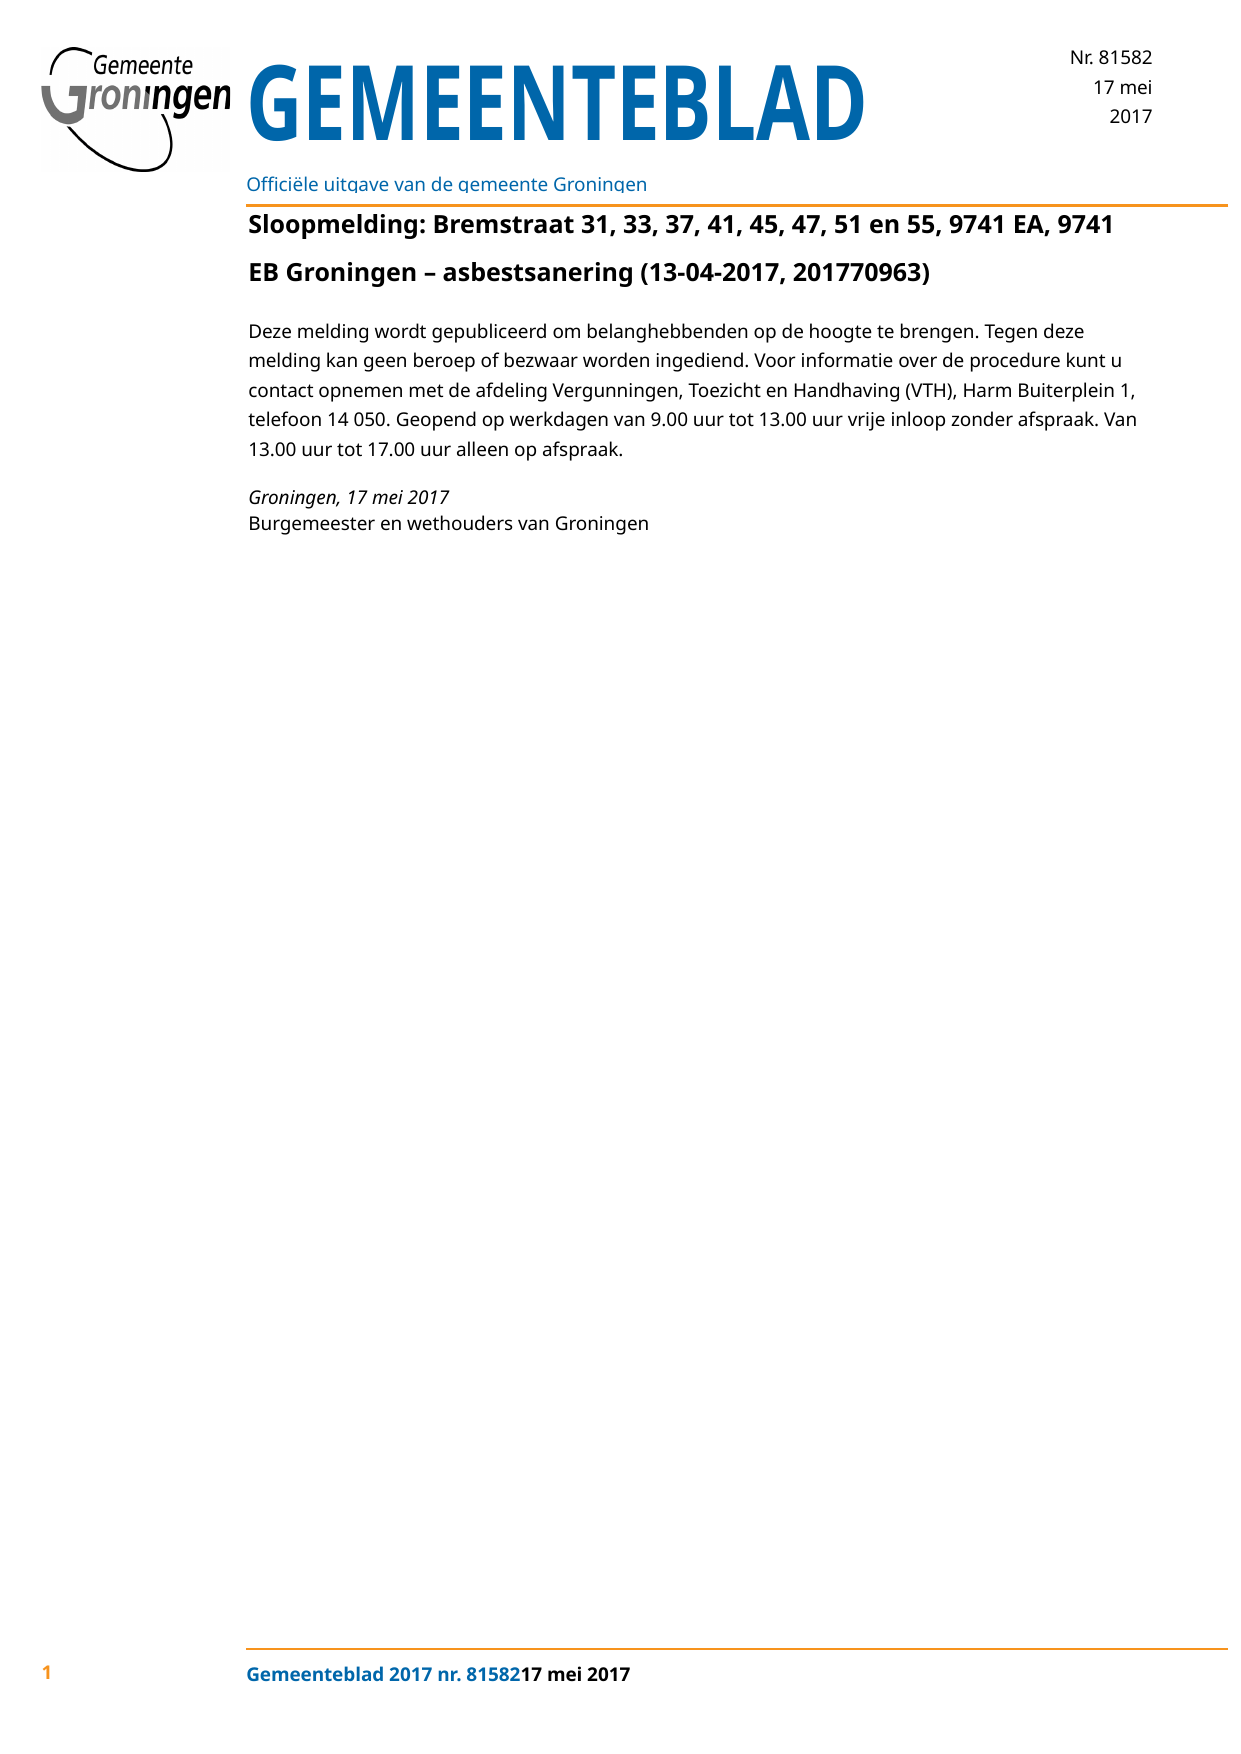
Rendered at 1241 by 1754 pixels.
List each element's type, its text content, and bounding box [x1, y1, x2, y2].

text Groningen, 17 mei 2017 [248, 484, 1152, 510]
text Burgemeester en wethouders van Groningen [248, 510, 1152, 536]
text Sloopmelding: Bremstraat 31, 33, 37, 41, 45, 47, 51 en 55, 9741 EA, 9741 EB Groningen – asbestsanering (13-04-2017, 201770963) [248, 207, 1152, 288]
text Deze melding wordt gepubliceerd om belanghebbenden op de hoogte te brengen. Tegen deze melding kan geen beroep of bezwaar worden ingediend. Voor informatie over de procedure kunt u contact opnemen met de afdeling Vergunningen, Toezicht en Handhaving (VTH), Harm Buiterplein 1, telefoon 14 050. Geopend op werkdagen van 9.00 uur tot 13.00 uur vrije inloop zonder afspraak. Van 13.00 uur tot 17.00 uur alleen op afspraak. [248, 318, 1152, 462]
picture [41, 47, 231, 172]
